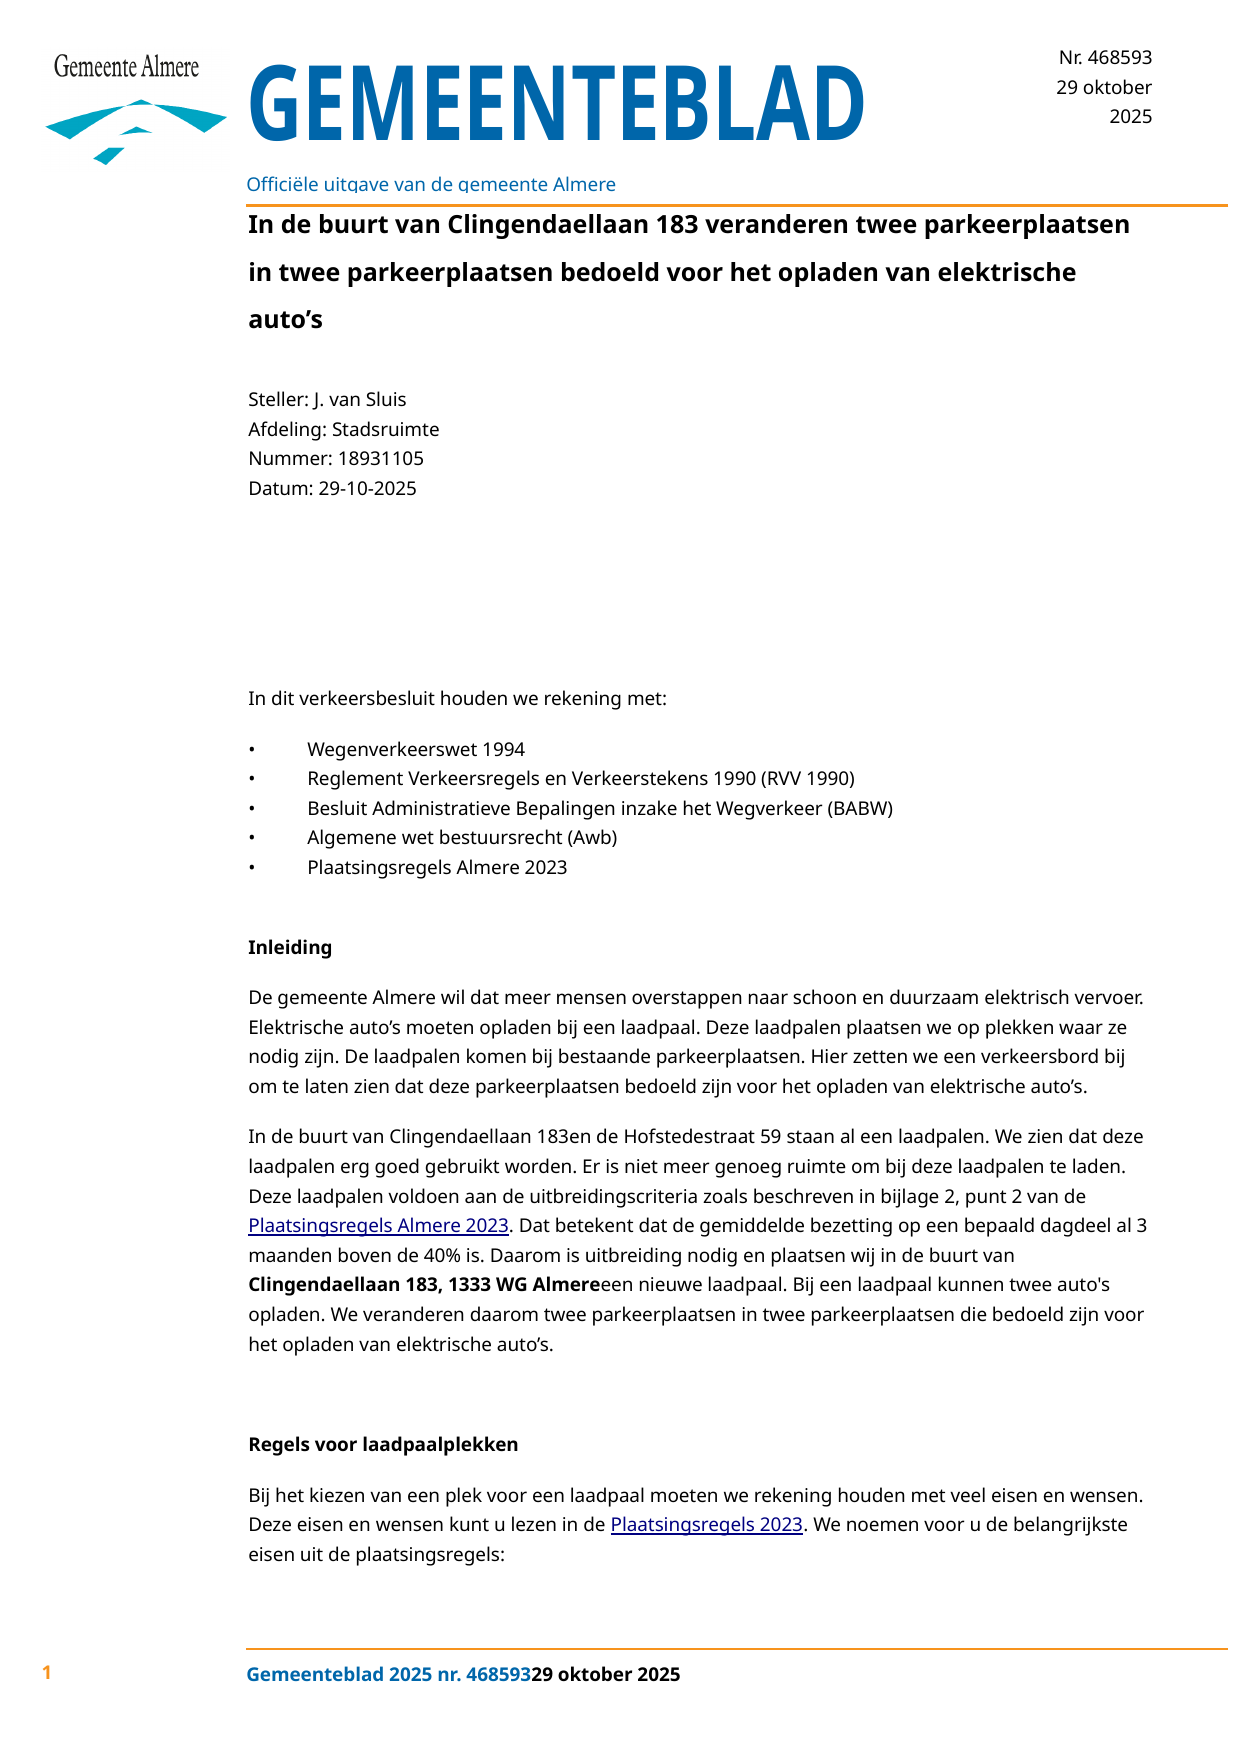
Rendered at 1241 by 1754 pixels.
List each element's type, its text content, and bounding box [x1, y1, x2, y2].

list Plaatsingsregels Almere 2023 [248, 854, 1152, 880]
text Bij het kiezen van een plek voor een laadpaal moeten we rekening houden met veel eisen en wensen. Deze eisen en wensen kunt u lezen in de Plaatsingsregels 2023. We noemen voor u de belangrijkste eisen uit de plaatsingsregels: [248, 1482, 1152, 1567]
list Algemene wet bestuursrecht (Awb) [248, 824, 1152, 850]
text Regels voor laadpaalplekken [248, 1432, 1152, 1457]
text Inleiding [248, 934, 1152, 960]
picture [41, 47, 231, 172]
text Afdeling: Stadsruimte [248, 416, 1152, 442]
list Besluit Administratieve Bepalingen inzake het Wegverkeer (BABW) [248, 795, 1152, 821]
text Datum: 29-10-2025 [248, 475, 1152, 501]
text Nummer: 18931105 [248, 445, 1152, 471]
text De gemeente Almere wil dat meer mensen overstappen naar schoon en duurzaam elektrisch vervoer. Elektrische auto’s moeten opladen bij een laadpaal. Deze laadpalen plaatsen we op plekken waar ze nodig zijn. De laadpalen komen bij bestaande parkeerplaatsen. Hier zetten we een verkeersbord bij om te laten zien dat deze parkeerplaatsen bedoeld zijn voor het opladen van elektrische auto’s. [248, 984, 1152, 1099]
text In de buurt van Clingendaellaan 183en de Hofstedestraat 59 staan al een laadpalen. We zien dat deze laadpalen erg goed gebruikt worden. Er is niet meer genoeg ruimte om bij deze laadpalen te laden. Deze laadpalen voldoen aan de uitbreidingscriteria zoals beschreven in bijlage 2, punt 2 van de Plaatsingsregels Almere 2023. Dat betekent dat de gemiddelde bezetting op een bepaald dagdeel al 3 maanden boven de 40% is. Daarom is uitbreiding nodig en plaatsen wij in de buurt van Clingendaellaan 183, 1333 WG Almereeen nieuwe laadpaal. Bij een laadpaal kunnen twee auto's opladen. We veranderen daarom twee parkeerplaatsen in twee parkeerplaatsen die bedoeld zijn voor het opladen van elektrische auto’s. [248, 1124, 1152, 1357]
text In de buurt van Clingendaellaan 183 veranderen twee parkeerplaatsen in twee parkeerplaatsen bedoeld voor het opladen van elektrische auto’s [248, 207, 1152, 336]
text Steller: J. van Sluis [248, 386, 1152, 412]
list Wegenverkeerswet 1994 [248, 736, 1152, 762]
text In dit verkeersbesluit houden we rekening met: [248, 685, 1152, 711]
list Reglement Verkeersregels en Verkeerstekens 1990 (RVV 1990) [248, 765, 1152, 791]
